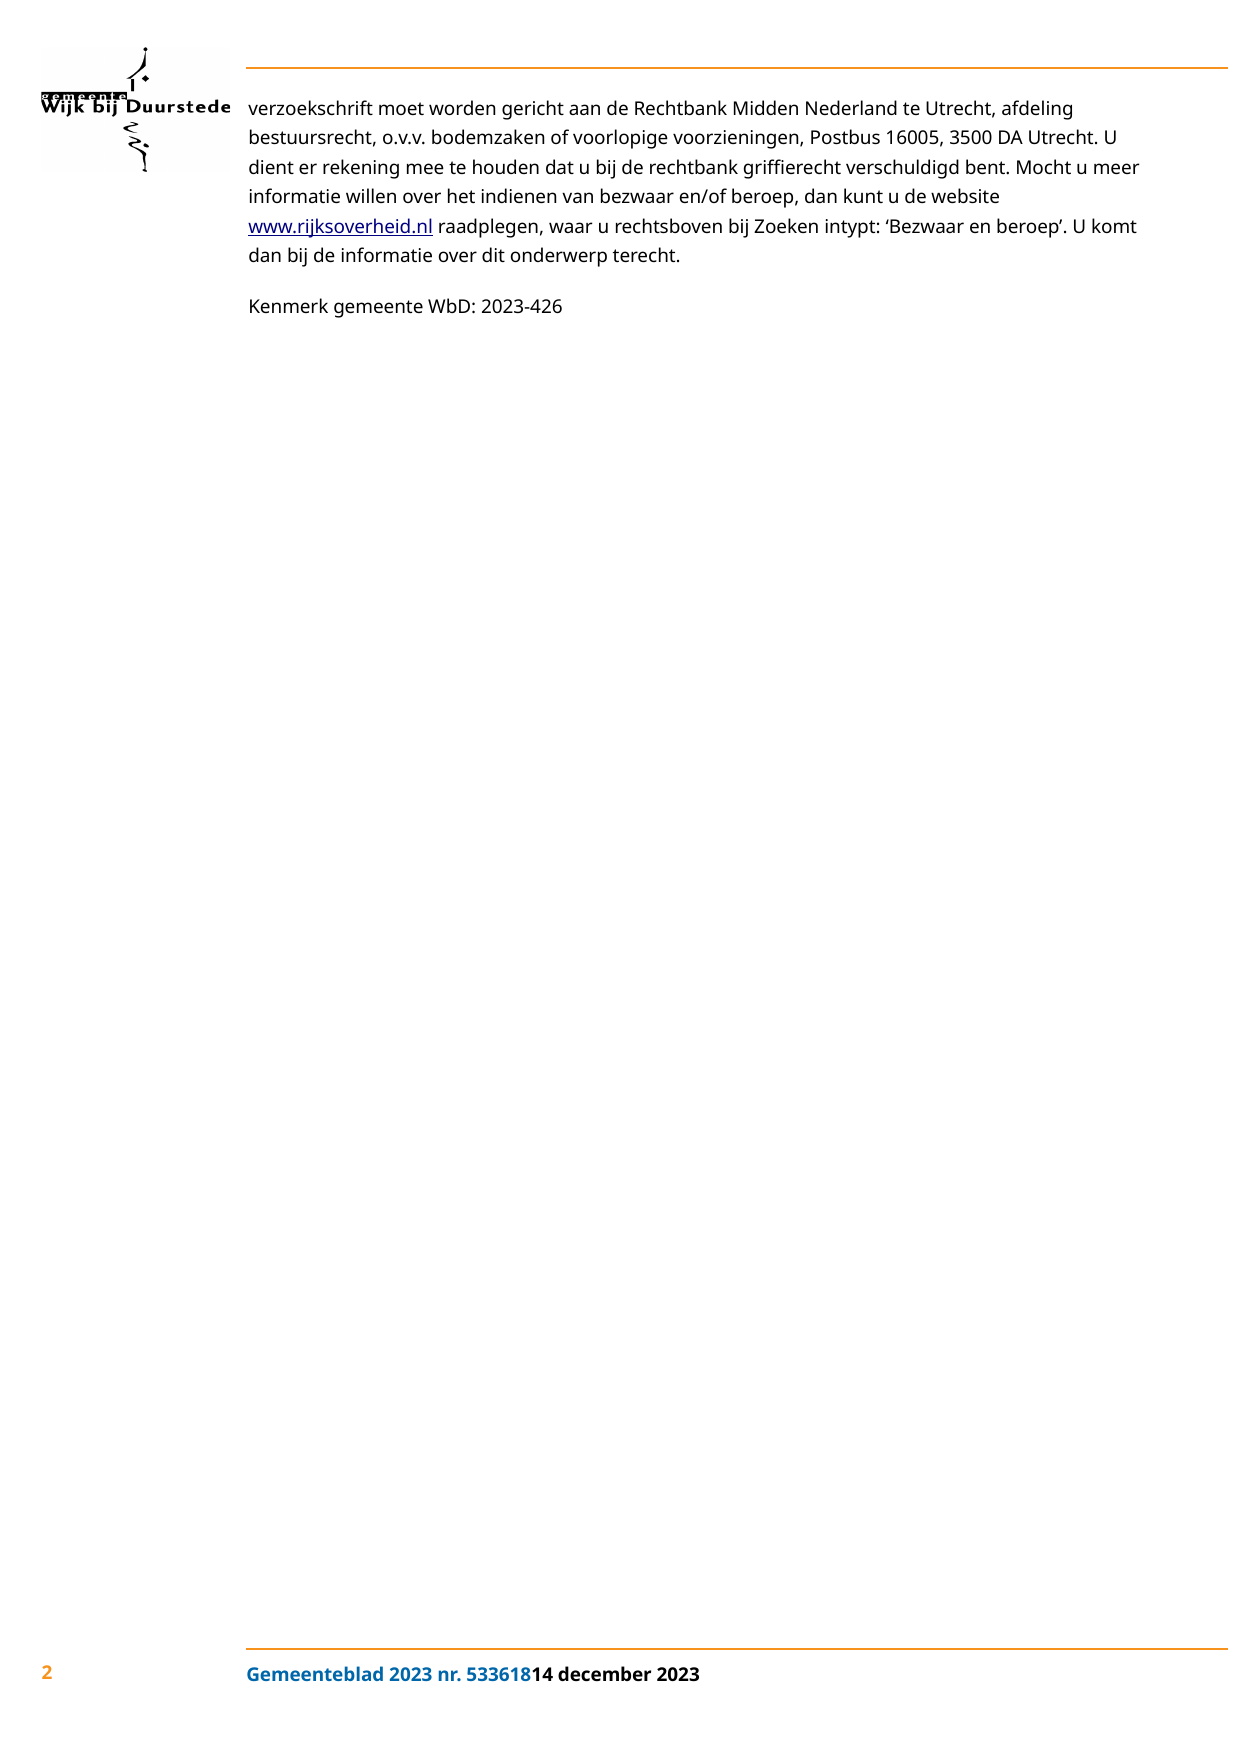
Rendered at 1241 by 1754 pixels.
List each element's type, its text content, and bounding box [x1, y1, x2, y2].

text verzoekschrift moet worden gericht aan de Rechtbank Midden Nederland te Utrecht, afdeling bestuursrecht, o.v.v. bodemzaken of voorlopige voorzieningen, Postbus 16005, 3500 DA Utrecht. U dient er rekening mee te houden dat u bij de rechtbank griffierecht verschuldigd bent. Mocht u meer informatie willen over het indienen van bezwaar en/of beroep, dan kunt u de website www.rijksoverheid.nl raadplegen, waar u rechtsboven bij Zoeken intypt: ‘Bezwaar en beroep’. U komt dan bij de informatie over dit onderwerp terecht. [248, 95, 1152, 268]
text Kenmerk gemeente WbD: 2023-426 [248, 293, 1152, 319]
picture [41, 47, 231, 172]
